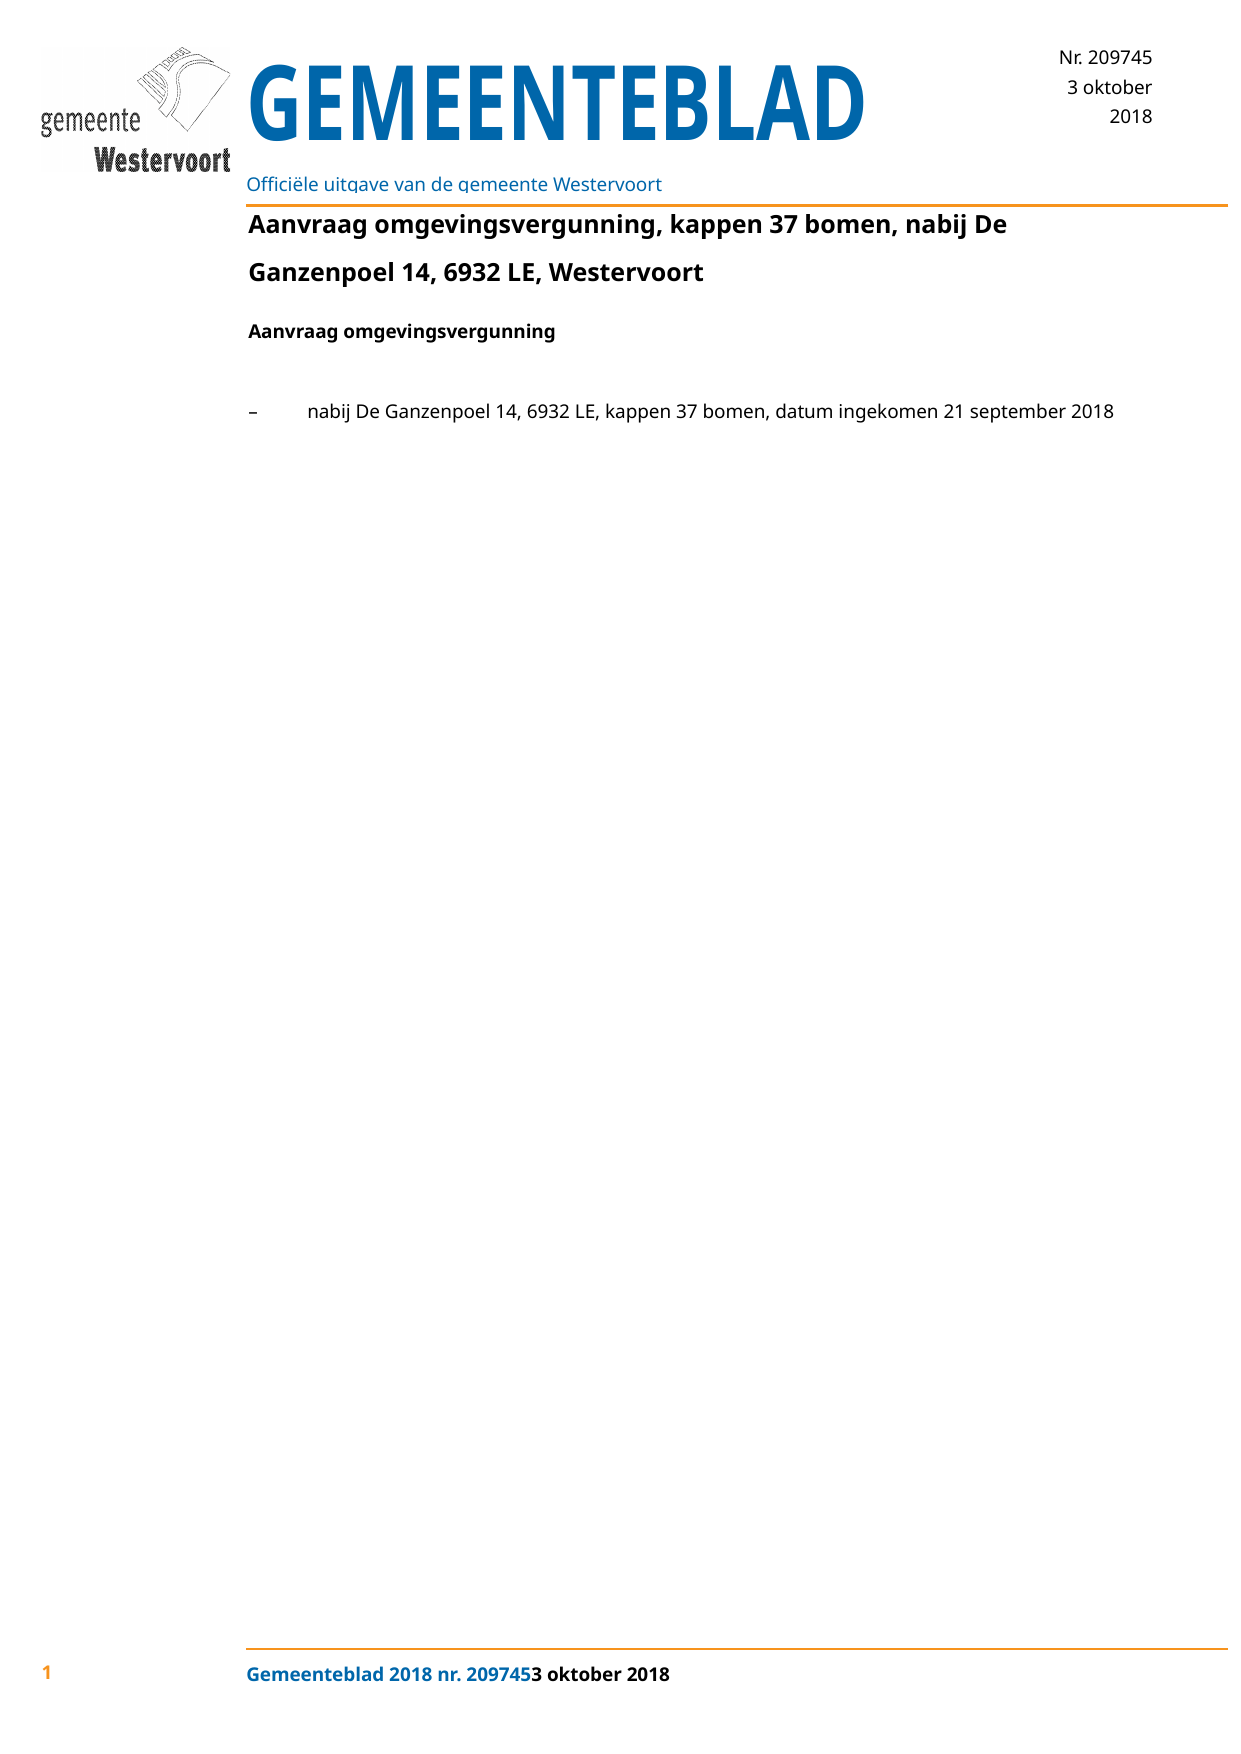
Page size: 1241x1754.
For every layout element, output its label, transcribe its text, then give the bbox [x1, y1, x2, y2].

picture [41, 47, 231, 172]
text Aanvraag omgevingsvergunning, kappen 37 bomen, nabij De Ganzenpoel 14, 6932 LE, Westervoort [248, 207, 1152, 288]
list nabij De Ganzenpoel 14, 6932 LE, kappen 37 bomen, datum ingekomen 21 september 2018 [248, 398, 1152, 424]
text Aanvraag omgevingsvergunning [248, 318, 1152, 344]
